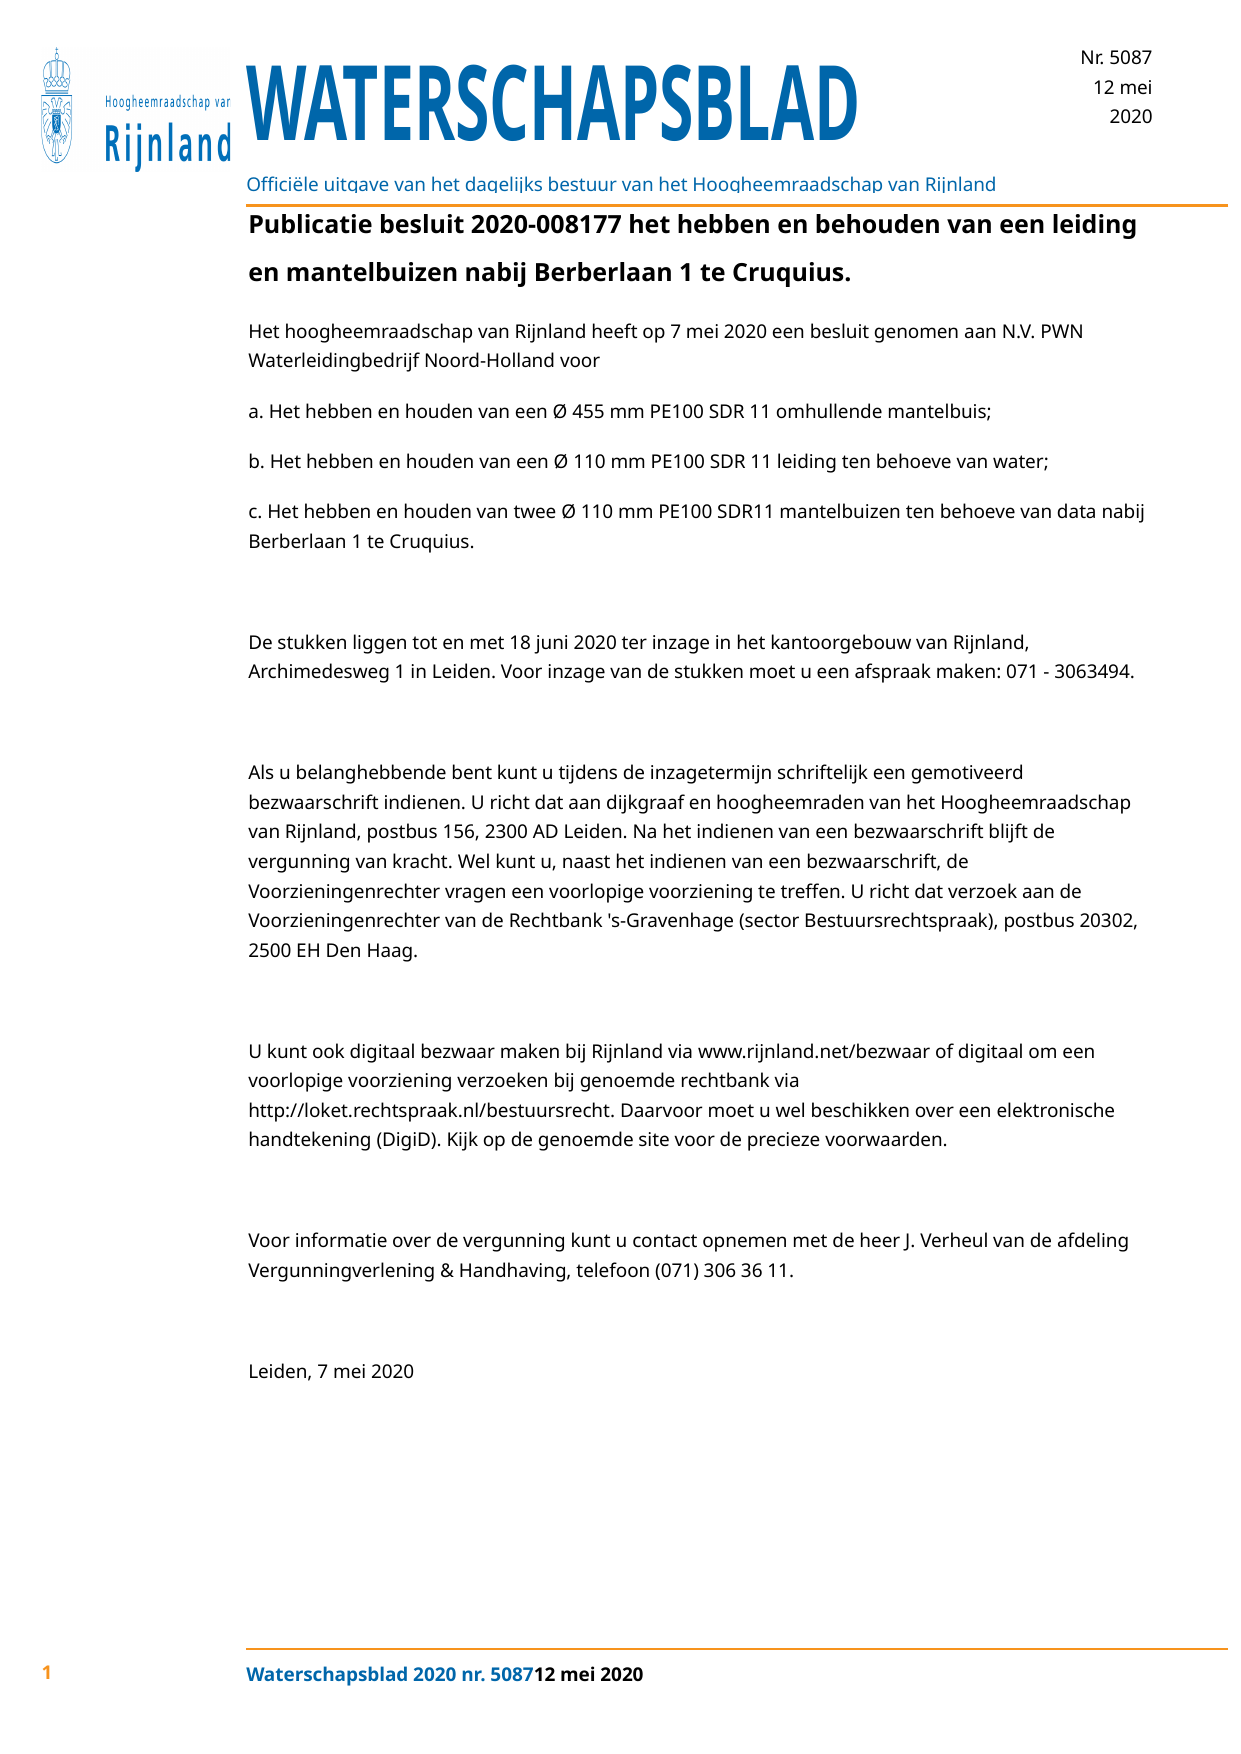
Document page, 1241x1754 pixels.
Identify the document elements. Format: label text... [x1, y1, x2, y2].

text De stukken liggen tot en met 18 juni 2020 ter inzage in het kantoorgebouw van Rijnland, Archimedesweg 1 in Leiden. Voor inzage van de stukken moet u een afspraak maken: 071 - 3063494. [248, 629, 1152, 684]
text Als u belanghebbende bent kunt u tijdens de inzagetermijn schriftelijk een gemotiveerd bezwaarschrift indienen. U richt dat aan dijkgraaf en hoogheemraden van het Hoogheemraadschap van Rijnland, postbus 156, 2300 AD Leiden. Na het indienen van een bezwaarschrift blijft de vergunning van kracht. Wel kunt u, naast het indienen van een bezwaarschrift, de Voorzieningenrechter vragen een voorlopige voorziening te treffen. U richt dat verzoek aan de Voorzieningenrechter van de Rechtbank 's-Gravenhage (sector Bestuursrechtspraak), postbus 20302, 2500 EH Den Haag. [248, 759, 1152, 963]
text c. Het hebben en houden van twee Ø 110 mm PE100 SDR11 mantelbuizen ten behoeve van data nabij Berberlaan 1 te Cruquius. [248, 499, 1152, 554]
picture [41, 47, 231, 172]
text a. Het hebben en houden van een Ø 455 mm PE100 SDR 11 omhullende mantelbuis; [248, 398, 1152, 424]
text Het hoogheemraadschap van Rijnland heeft op 7 mei 2020 een besluit genomen aan N.V. PWN Waterleidingbedrijf Noord-Holland voor [248, 318, 1152, 373]
text U kunt ook digitaal bezwaar maken bij Rijnland via www.rijnland.net/bezwaar of digitaal om een voorlopige voorziening verzoeken bij genoemde rechtbank via http://loket.rechtspraak.nl/bestuursrecht. Daarvoor moet u wel beschikken over een elektronische handtekening (DigiD). Kijk op de genoemde site voor de precieze voorwaarden. [248, 1038, 1152, 1152]
text Leiden, 7 mei 2020 [248, 1358, 1152, 1384]
text b. Het hebben en houden van een Ø 110 mm PE100 SDR 11 leiding ten behoeve van water; [248, 448, 1152, 474]
text Voor informatie over de vergunning kunt u contact opnemen met de heer J. Verheul van de afdeling Vergunningverlening & Handhaving, telefoon (071) 306 36 11. [248, 1227, 1152, 1283]
text Publicatie besluit 2020-008177 het hebben en behouden van een leiding en mantelbuizen nabij Berberlaan 1 te Cruquius. [248, 207, 1152, 288]
